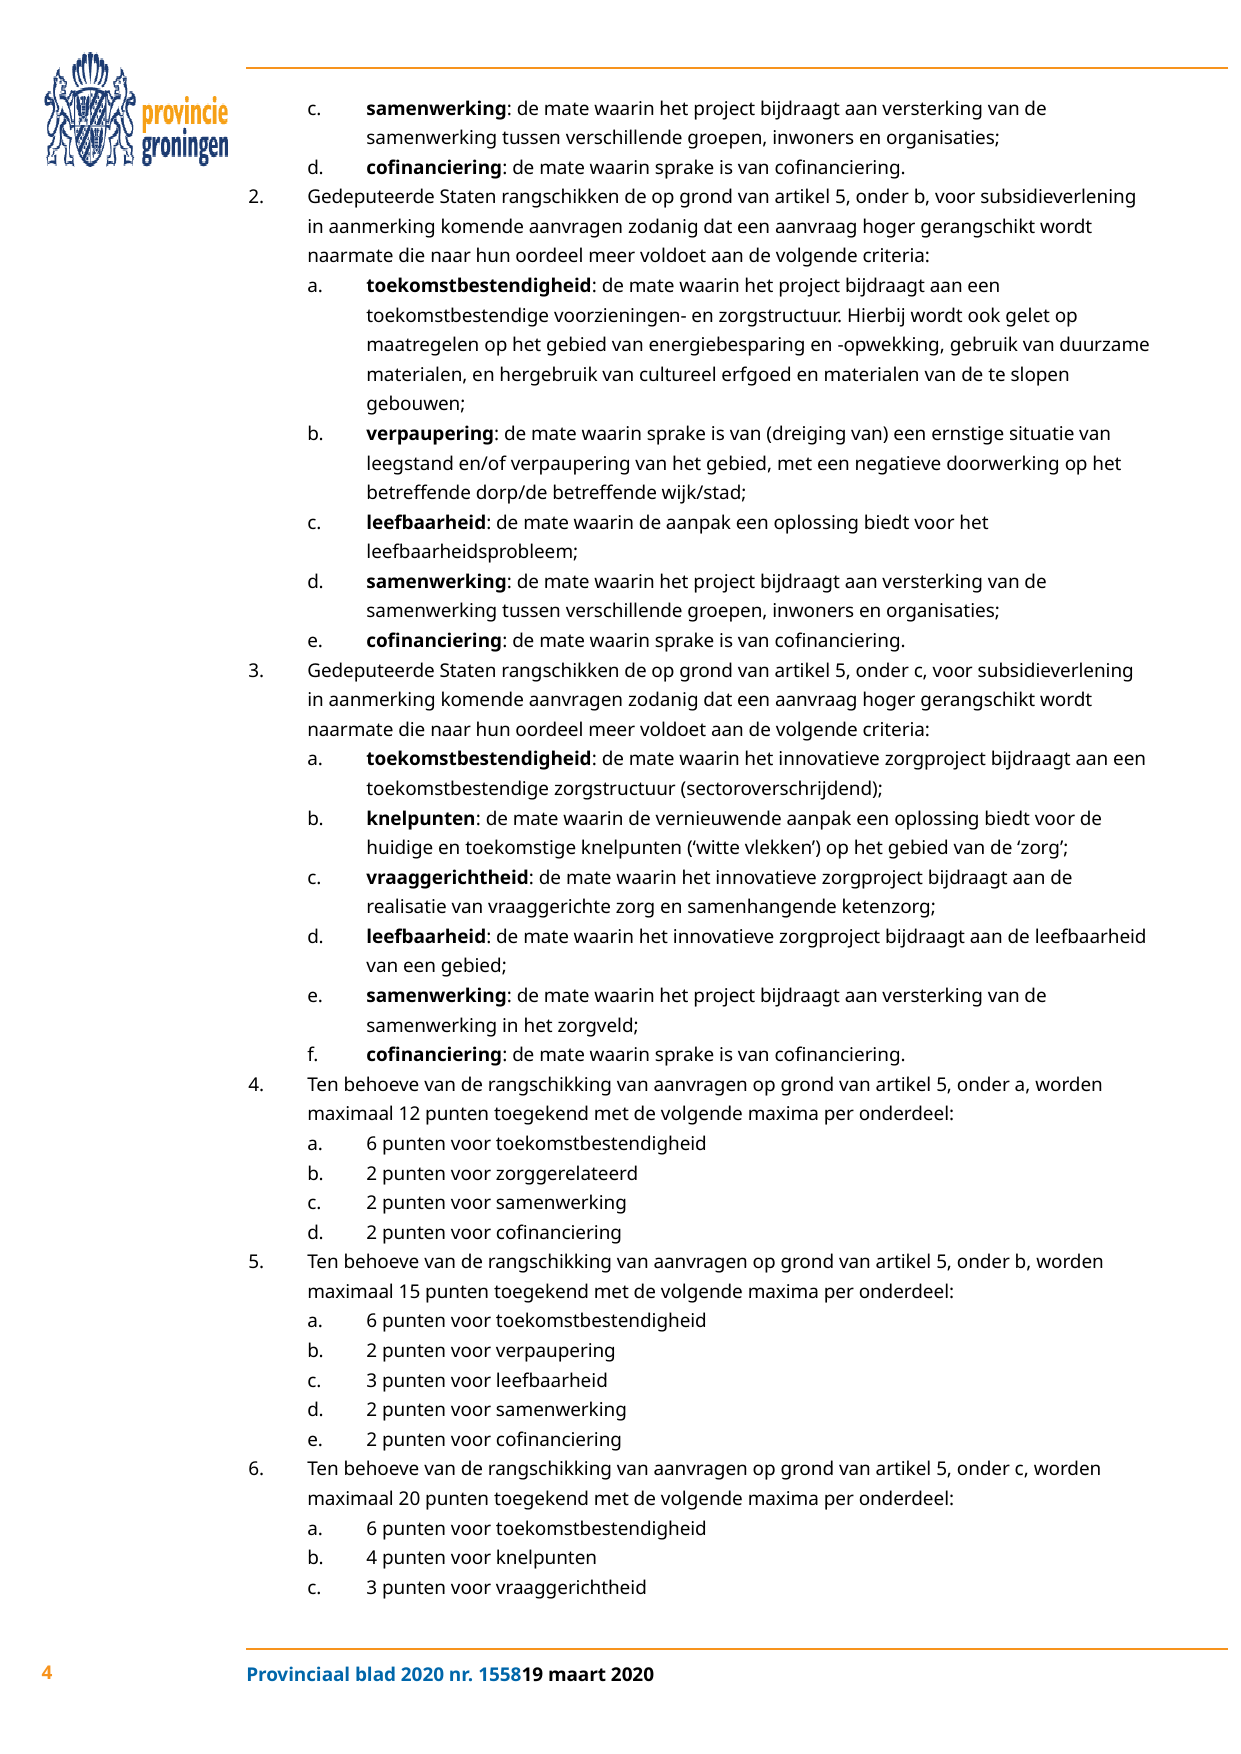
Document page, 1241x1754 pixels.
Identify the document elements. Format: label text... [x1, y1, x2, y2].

list toekomstbestendigheid: de mate waarin het project bijdraagt aan een toekomstbestendige voorzieningen- en zorgstructuur. Hierbij wordt ook gelet op maatregelen op het gebied van energiebesparing en -opwekking, gebruik van duurzame materialen, en hergebruik van cultureel erfgoed en materialen van de te slopen gebouwen; [307, 272, 1152, 416]
list 3 punten voor vraaggerichtheid [307, 1574, 1152, 1600]
list 6 punten voor toekomstbestendigheid [307, 1515, 1152, 1541]
list 2 punten voor verpaupering [307, 1337, 1152, 1363]
list 2 punten voor cofinanciering [307, 1219, 1152, 1245]
list cofinanciering: de mate waarin sprake is van cofinanciering. [307, 154, 1152, 180]
list Ten behoeve van de rangschikking van aanvragen op grond van artikel 5, onder b, worden maximaal 15 punten toegekend met de volgende maxima per onderdeel: [248, 1248, 1152, 1304]
list cofinanciering: de mate waarin sprake is van cofinanciering. [307, 627, 1152, 653]
list 2 punten voor zorggerelateerd [307, 1160, 1152, 1186]
list samenwerking: de mate waarin het project bijdraagt aan versterking van de samenwerking tussen verschillende groepen, inwoners en organisaties; [307, 568, 1152, 623]
list 2 punten voor cofinanciering [307, 1426, 1152, 1452]
list samenwerking: de mate waarin het project bijdraagt aan versterking van de samenwerking in het zorgveld; [307, 982, 1152, 1038]
list Gedeputeerde Staten rangschikken de op grond van artikel 5, onder b, voor subsidieverlening in aanmerking komende aanvragen zodanig dat een aanvraag hoger gerangschikt wordt naarmate die naar hun oordeel meer voldoet aan de volgende criteria: [248, 183, 1152, 268]
list Ten behoeve van de rangschikking van aanvragen op grond van artikel 5, onder a, worden maximaal 12 punten toegekend met de volgende maxima per onderdeel: [248, 1071, 1152, 1126]
list 2 punten voor samenwerking [307, 1189, 1152, 1215]
list toekomstbestendigheid: de mate waarin het innovatieve zorgproject bijdraagt aan een toekomstbestendige zorgstructuur (sectoroverschrijdend); [307, 746, 1152, 801]
list 4 punten voor knelpunten [307, 1544, 1152, 1570]
list cofinanciering: de mate waarin sprake is van cofinanciering. [307, 1041, 1152, 1067]
list 2 punten voor samenwerking [307, 1396, 1152, 1422]
list leefbaarheid: de mate waarin de aanpak een oplossing biedt voor het leefbaarheidsprobleem; [307, 509, 1152, 564]
list samenwerking: de mate waarin het project bijdraagt aan versterking van de samenwerking tussen verschillende groepen, inwoners en organisaties; [307, 95, 1152, 150]
list vraaggerichtheid: de mate waarin het innovatieve zorgproject bijdraagt aan de realisatie van vraaggerichte zorg en samenhangende ketenzorg; [307, 864, 1152, 919]
picture [41, 47, 231, 172]
list verpaupering: de mate waarin sprake is van (dreiging van) een ernstige situatie van leegstand en/of verpaupering van het gebied, met een negatieve doorwerking op het betreffende dorp/de betreffende wijk/stad; [307, 420, 1152, 505]
list Gedeputeerde Staten rangschikken de op grond van artikel 5, onder c, voor subsidieverlening in aanmerking komende aanvragen zodanig dat een aanvraag hoger gerangschikt wordt naarmate die naar hun oordeel meer voldoet aan de volgende criteria: [248, 657, 1152, 742]
list 6 punten voor toekomstbestendigheid [307, 1130, 1152, 1156]
list knelpunten: de mate waarin de vernieuwende aanpak een oplossing biedt voor de huidige en toekomstige knelpunten (‘witte vlekken’) op het gebied van de ‘zorg’; [307, 805, 1152, 860]
list leefbaarheid: de mate waarin het innovatieve zorgproject bijdraagt aan de leefbaarheid van een gebied; [307, 923, 1152, 978]
list Ten behoeve van de rangschikking van aanvragen op grond van artikel 5, onder c, worden maximaal 20 punten toegekend met de volgende maxima per onderdeel: [248, 1456, 1152, 1511]
list 6 punten voor toekomstbestendigheid [307, 1308, 1152, 1333]
list 3 punten voor leefbaarheid [307, 1367, 1152, 1393]
